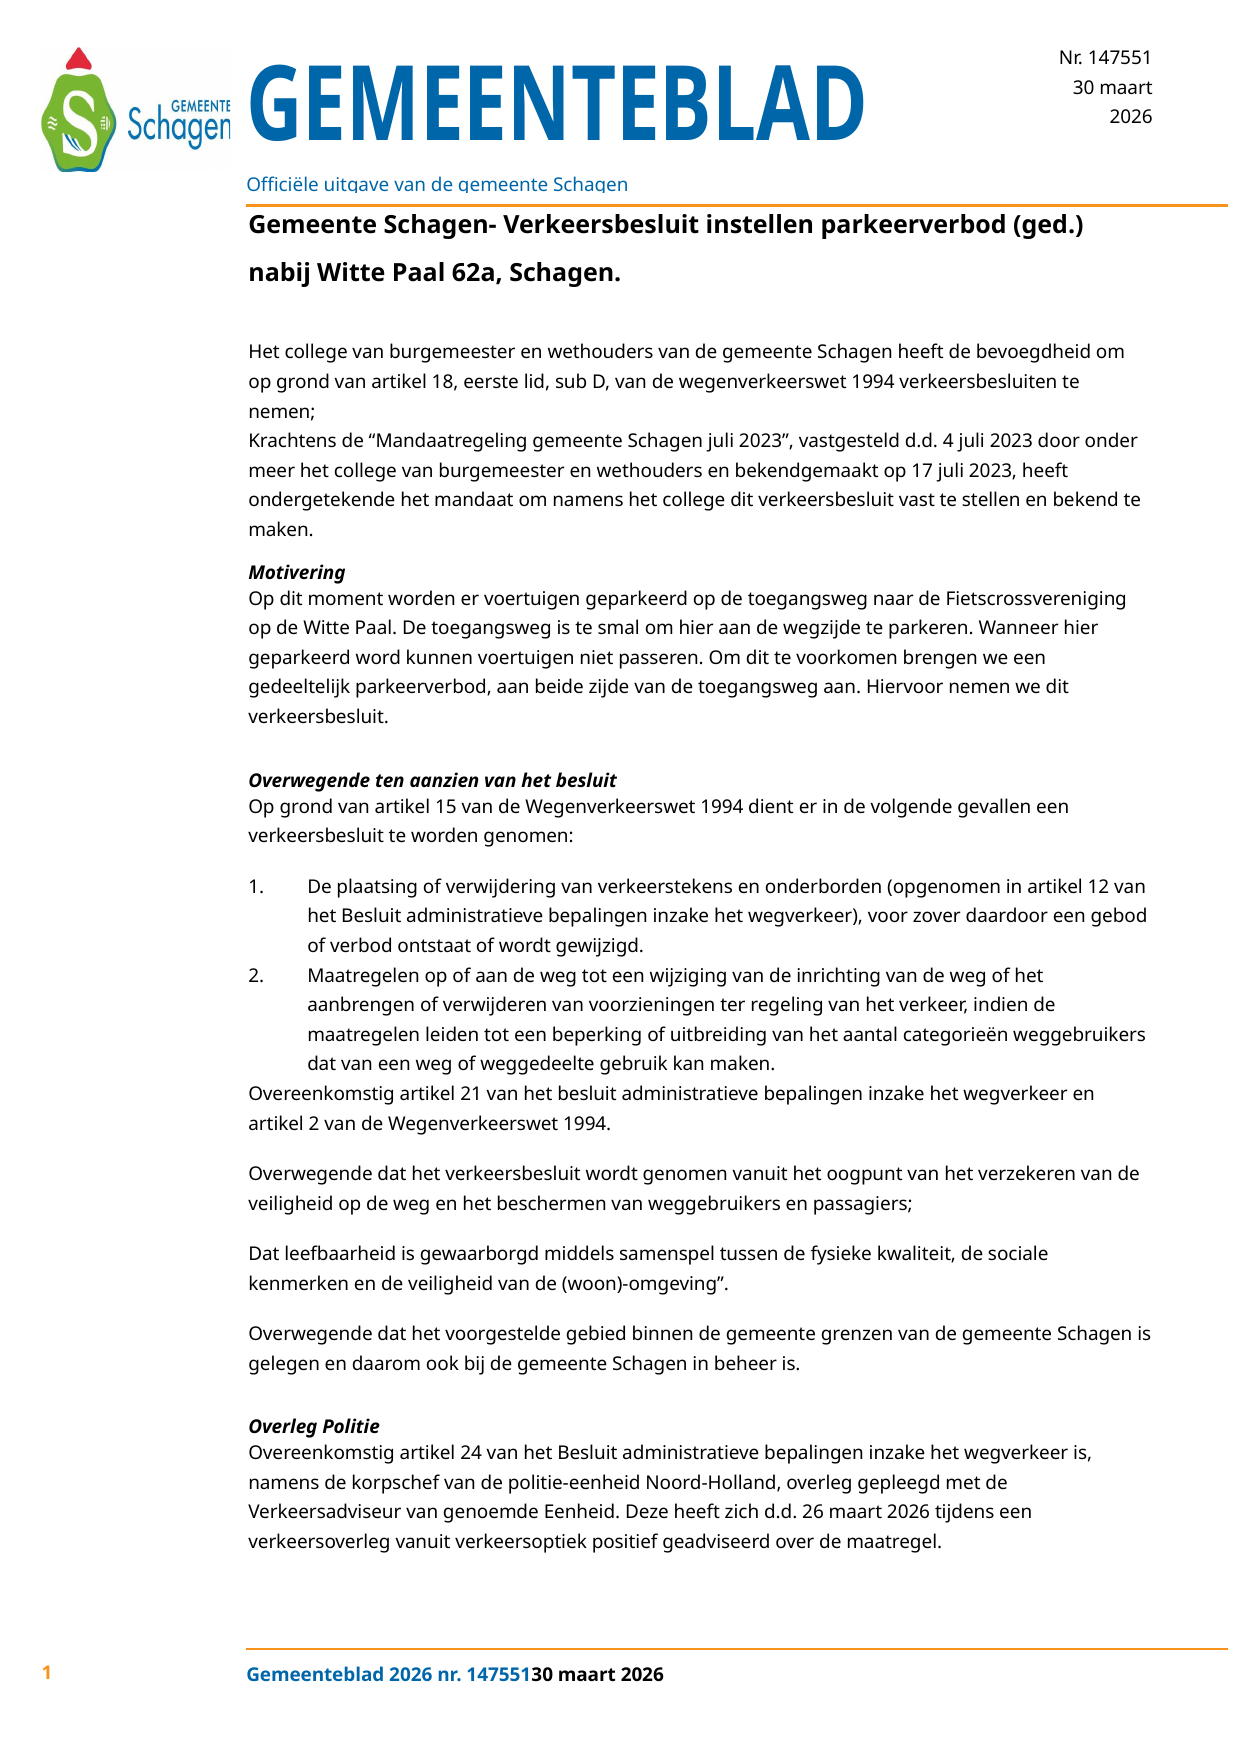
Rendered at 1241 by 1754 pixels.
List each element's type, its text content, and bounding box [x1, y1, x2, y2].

text Krachtens de “Mandaatregeling gemeente Schagen juli 2023”, vastgesteld d.d. 4 juli 2023 door onder meer het college van burgemeester en wethouders en bekendgemaakt op 17 juli 2023, heeft ondergetekende het mandaat om namens het college dit verkeersbesluit vast te stellen en bekend te maken. [248, 427, 1152, 542]
list Maatregelen op of aan de weg tot een wijziging van de inrichting van de weg of het aanbrengen of verwijderen van voorzieningen ter regeling van het verkeer, indien de maatregelen leiden tot een beperking of uitbreiding van het aantal categorieën weggebruikers dat van een weg of weggedeelte gebruik kan maken. [248, 962, 1152, 1076]
list De plaatsing of verwijdering van verkeerstekens en onderborden (opgenomen in artikel 12 van het Besluit administratieve bepalingen inzake het wegverkeer), voor zover daardoor een gebod of verbod ontstaat of wordt gewijzigd. [248, 873, 1152, 958]
text Op grond van artikel 15 van de Wegenverkeerswet 1994 dient er in de volgende gevallen een verkeersbesluit te worden genomen: [248, 793, 1152, 848]
text Het college van burgemeester en wethouders van de gemeente Schagen heeft de bevoegdheid om op grond van artikel 18, eerste lid, sub D, van de wegenverkeerswet 1994 verkeersbesluiten te nemen; [248, 339, 1152, 423]
text Overwegende ten aanzien van het besluit [248, 767, 1152, 793]
text Motivering [248, 559, 1152, 585]
text Gemeente Schagen- Verkeersbesluit instellen parkeerverbod (ged.) nabij Witte Paal 62a, Schagen. [248, 207, 1152, 288]
text Overeenkomstig artikel 24 van het Besluit administratieve bepalingen inzake het wegverkeer is, namens de korpschef van de politie-eenheid Noord-Holland, overleg gepleegd met de Verkeersadviseur van genoemde Eenheid. Deze heeft zich d.d. 26 maart 2026 tijdens een verkeersoverleg vanuit verkeersoptiek positief geadviseerd over de maatregel. [248, 1439, 1152, 1554]
text Overeenkomstig artikel 21 van het besluit administratieve bepalingen inzake het wegverkeer en artikel 2 van de Wegenverkeerswet 1994. [248, 1080, 1152, 1135]
text Op dit moment worden er voertuigen geparkeerd op de toegangsweg naar de Fietscrossvereniging op de Witte Paal. De toegangsweg is te smal om hier aan de wegzijde te parkeren. Wanneer hier geparkeerd word kunnen voertuigen niet passeren. Om dit te voorkomen brengen we een gedeeltelijk parkeerverbod, aan beide zijde van de toegangsweg aan. Hiervoor nemen we dit verkeersbesluit. [248, 585, 1152, 729]
text Overleg Politie [248, 1414, 1152, 1439]
picture [41, 47, 231, 172]
text Overwegende dat het verkeersbesluit wordt genomen vanuit het oogpunt van het verzekeren van de veiligheid op de weg en het beschermen van weggebruikers en passagiers; [248, 1160, 1152, 1215]
text Overwegende dat het voorgestelde gebied binnen de gemeente grenzen van de gemeente Schagen is gelegen en daarom ook bij de gemeente Schagen in beheer is. [248, 1320, 1152, 1375]
text Dat leefbaarheid is gewaarborgd middels samenspel tussen de fysieke kwaliteit, de sociale kenmerken en de veiligheid van de (woon)-omgeving”. [248, 1240, 1152, 1295]
